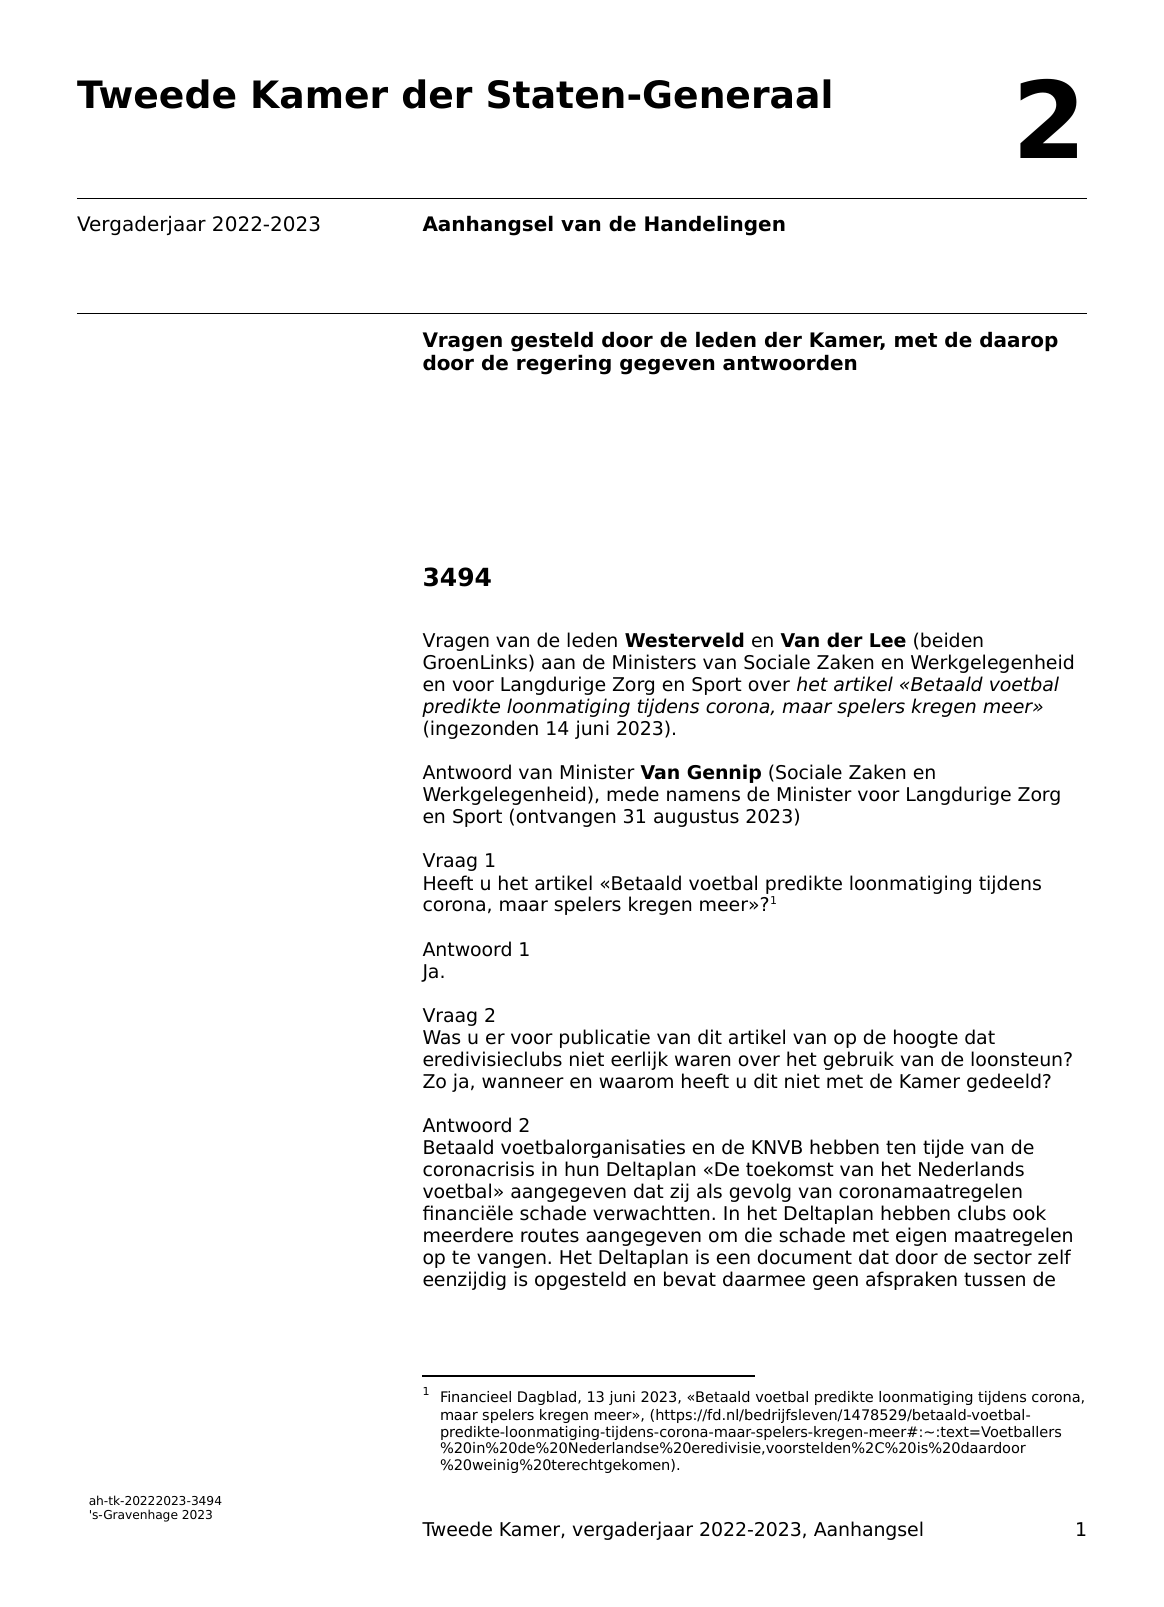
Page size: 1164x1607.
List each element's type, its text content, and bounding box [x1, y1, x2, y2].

text Vragen van de leden Westerveld en Van der Lee (beiden GroenLinks) aan de Ministers van Sociale Zaken en Werkgelegenheid en voor Langdurige Zorg en Sport over het artikel «Betaald voetbal predikte loonmatiging tijdens corona, maar spelers kregen meer» (ingezonden 14 juni 2023). [422, 630, 1087, 740]
table_header Tweede Kamer der Staten-Generaal [77, 59, 886, 198]
text Ja. [422, 961, 1087, 982]
table_header 2 [886, 59, 1087, 198]
text Vraag 1 [422, 850, 1087, 872]
text Antwoord 2 [422, 1115, 1087, 1137]
text Financieel Dagblad, 13 juni 2023, «Betaald voetbal predikte loonmatiging tijdens corona, maar spelers kregen meer», (https://fd.nl/bedrijfsleven/1478529/betaald-voetbal-predikte-loonmatiging-tijdens-corona-maar-spelers-kregen-meer#:~:text=Voetballers%20in%20de%20Nederlandse%20eredivisie,voorstelden%2C%20is%20daardoor%20weinig%20terechtgekomen). [422, 1385, 1087, 1474]
text Vraag 2 [422, 1005, 1087, 1027]
text ah-tk-20222023-3494 [88, 1494, 323, 1508]
text Heeft u het artikel «Betaald voetbal predikte loonmatiging tijdens corona, maar spelers kregen meer»? [422, 872, 1087, 916]
text Antwoord van Minister Van Gennip (Sociale Zaken en Werkgelegenheid), mede namens de Minister voor Langdurige Zorg en Sport (ontvangen 31 augustus 2023) [422, 762, 1087, 828]
table_cell [77, 314, 422, 375]
table_cell Vragen gesteld door de leden der Kamer, met de daarop door de regering gegeven antwoorden [422, 314, 1087, 375]
table_cell Aanhangsel van de Handelingen [422, 199, 1087, 313]
text 3494 [422, 563, 1087, 592]
table_cell Vergaderjaar 2022-2023 [77, 199, 422, 313]
text 's-Gravenhage 2023 [88, 1508, 323, 1522]
text Betaald voetbalorganisaties en de KNVB hebben ten tijde van de coronacrisis in hun Deltaplan «De toekomst van het Nederlands voetbal» aangegeven dat zij als gevolg van coronamaatregelen financiële schade verwachtten. In het Deltaplan hebben clubs ook meerdere routes aangegeven om die schade met eigen maatregelen op te vangen. Het Deltaplan is een document dat door de sector zelf eenzijdig is opgesteld en bevat daarmee geen afspraken tussen de [422, 1137, 1087, 1291]
text Antwoord 1 [422, 938, 1087, 961]
text Was u er voor publicatie van dit artikel van op de hoogte dat eredivisieclubs niet eerlijk waren over het gebruik van de loonsteun? Zo ja, wanneer en waarom heeft u dit niet met de Kamer gedeeld? [422, 1027, 1087, 1093]
